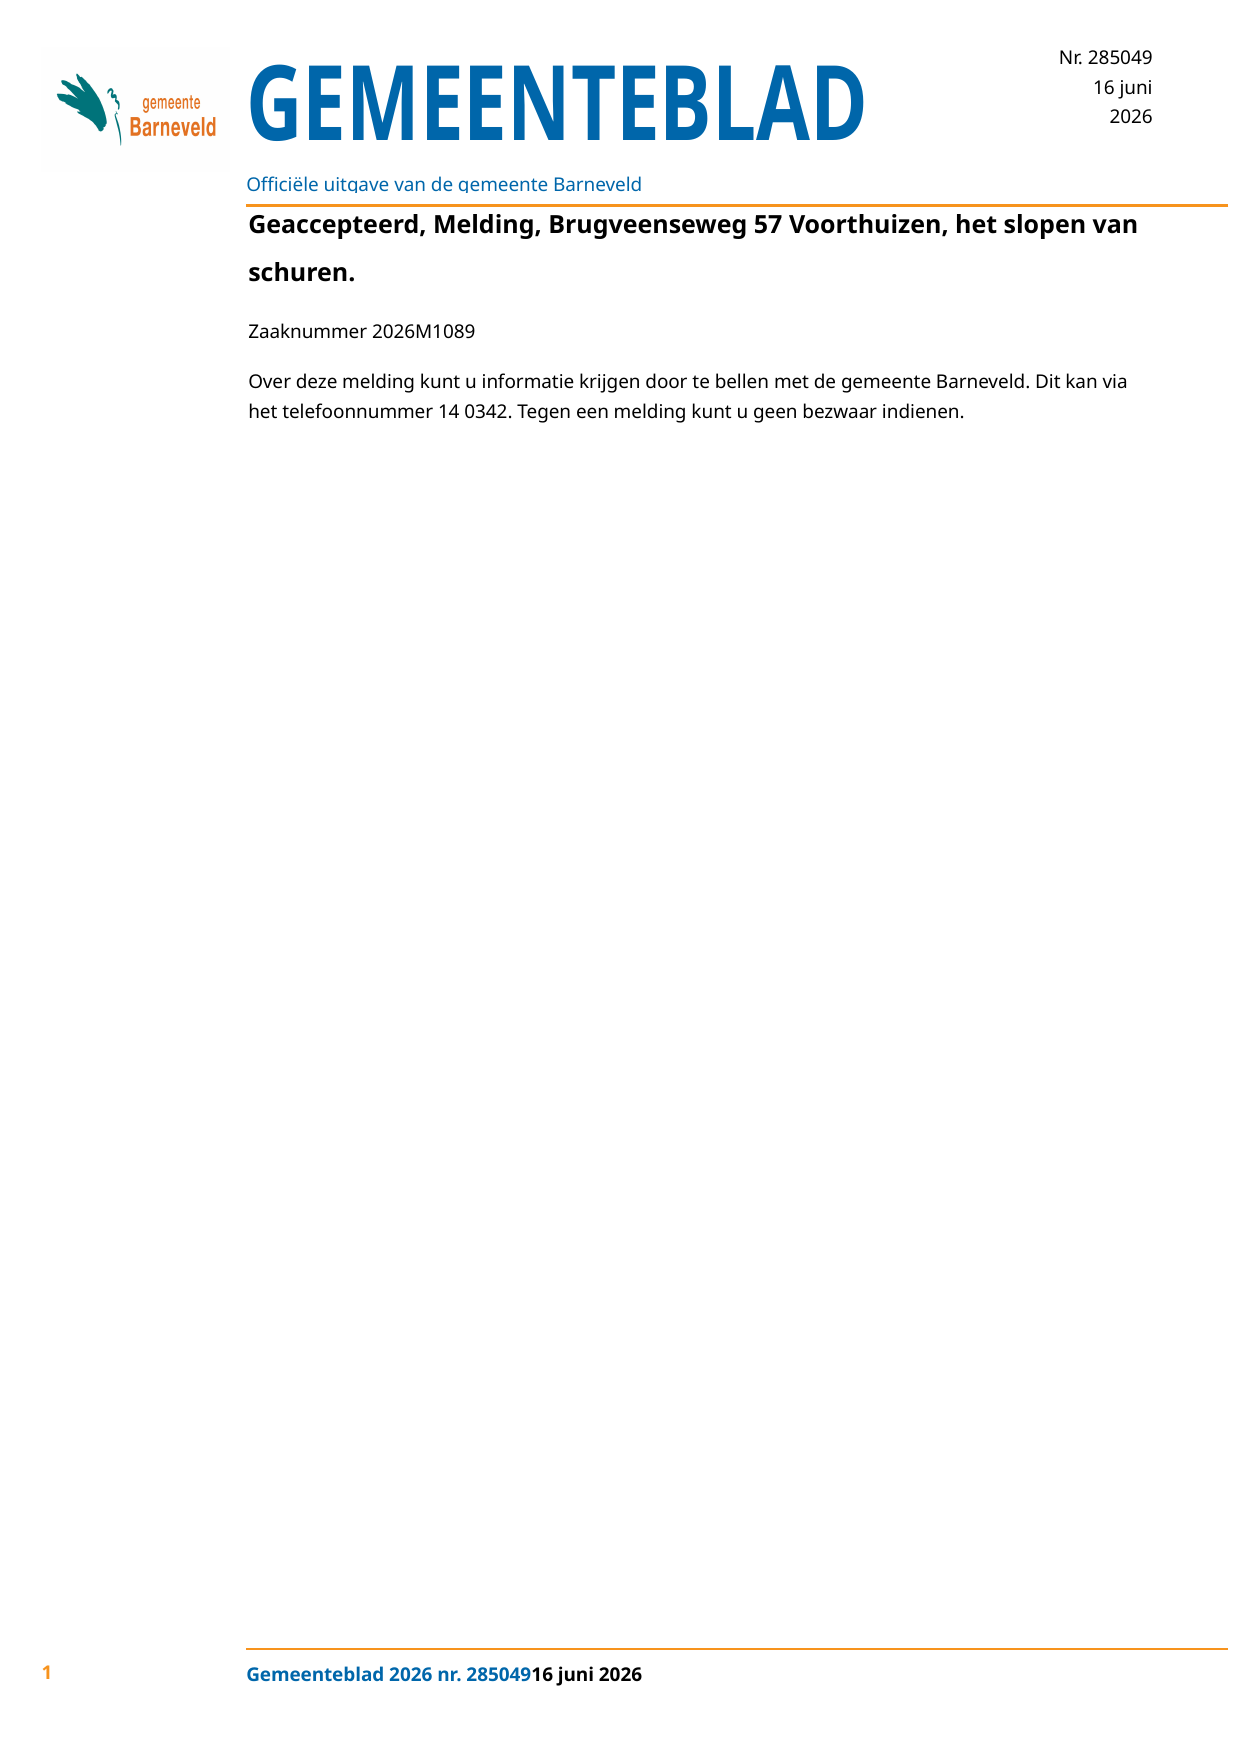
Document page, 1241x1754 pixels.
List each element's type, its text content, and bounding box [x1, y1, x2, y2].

text Geaccepteerd, Melding, Brugveenseweg 57 Voorthuizen, het slopen van schuren. [248, 207, 1152, 288]
text Over deze melding kunt u informatie krijgen door te bellen met de gemeente Barneveld. Dit kan via het telefoonnummer 14 0342. Tegen een melding kunt u geen bezwaar indienen. [248, 368, 1152, 424]
picture [41, 47, 231, 172]
text Zaaknummer 2026M1089 [248, 318, 1152, 344]
